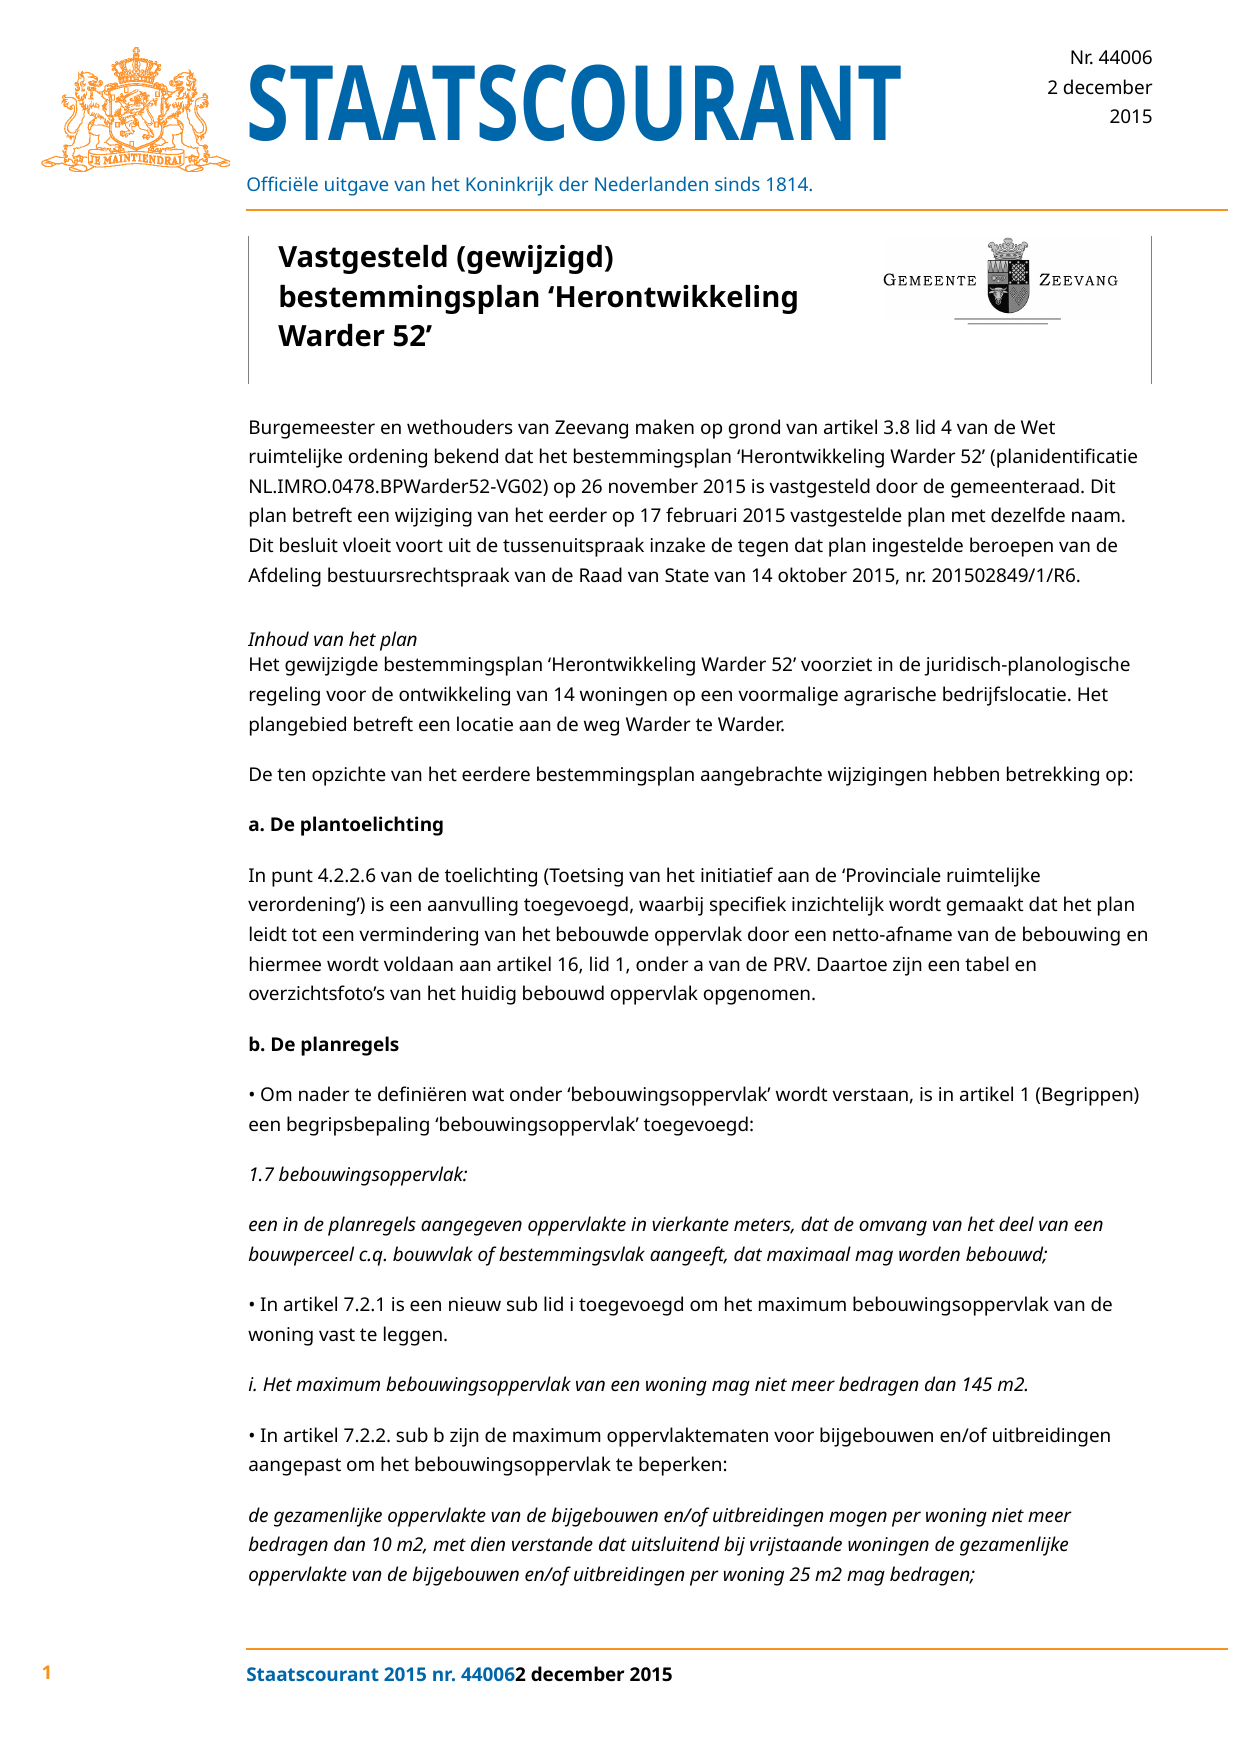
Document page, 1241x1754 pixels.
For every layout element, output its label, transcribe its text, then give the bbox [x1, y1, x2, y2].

text b. De planregels [248, 1031, 1152, 1056]
text • In artikel 7.2.2. sub b zijn de maximum oppervlaktematen voor bijgebouwen en/of uitbreidingen aangepast om het bebouwingsoppervlak te beperken: [248, 1422, 1152, 1477]
text Het gewijzigde bestemmingsplan ‘Herontwikkeling Warder 52’ voorziet in de juridisch-planologische regeling voor de ontwikkeling van 14 woningen op een voormalige agrarische bedrijfslocatie. Het plangebied betreft een locatie aan de weg Warder te Warder. [248, 652, 1152, 736]
picture [882, 236, 1119, 326]
picture [41, 47, 231, 172]
table_header Vastgesteld (gewijzigd) bestemmingsplan ‘Herontwikkeling Warder 52’ [249, 236, 850, 384]
text De ten opzichte van het eerdere bestemmingsplan aangebrachte wijzigingen hebben betrekking op: [248, 761, 1152, 787]
text In punt 4.2.2.6 van de toelichting (Toetsing van het initiatief aan de ‘Provinciale ruimtelijke verordening’) is een aanvulling toegevoegd, waarbij specifiek inzichtelijk wordt gemaakt dat het plan leidt tot een vermindering van het bebouwde oppervlak door een netto-afname van de bebouwing en hiermee wordt voldaan aan artikel 16, lid 1, onder a van de PRV. Daartoe zijn een tabel en overzichtsfoto’s van het huidig bebouwd oppervlak opgenomen. [248, 862, 1152, 1006]
table_header [850, 236, 1151, 384]
text de gezamenlijke oppervlakte van de bijgebouwen en/of uitbreidingen mogen per woning niet meer bedragen dan 10 m2, met dien verstande dat uitsluitend bij vrijstaande woningen de gezamenlijke oppervlakte van de bijgebouwen en/of uitbreidingen per woning 25 m2 mag bedragen; [248, 1502, 1152, 1587]
text een in de planregels aangegeven oppervlakte in vierkante meters, dat de omvang van het deel van een bouwperceel c.q. bouwvlak of bestemmingsvlak aangeeft, dat maximaal mag worden bebouwd; [248, 1212, 1152, 1267]
text • In artikel 7.2.1 is een nieuw sub lid i toegevoegd om het maximum bebouwingsoppervlak van de woning vast te leggen. [248, 1292, 1152, 1347]
text a. De plantoelichting [248, 812, 1152, 837]
text Burgemeester en wethouders van Zeevang maken op grond van artikel 3.8 lid 4 van de Wet ruimtelijke ordening bekend dat het bestemmingsplan ‘Herontwikkeling Warder 52’ (planidentificatie NL.IMRO.0478.BPWarder52-VG02) op 26 november 2015 is vastgesteld door de gemeenteraad. Dit plan betreft een wijziging van het eerder op 17 februari 2015 vastgestelde plan met dezelfde naam. Dit besluit vloeit voort uit de tussenuitspraak inzake de tegen dat plan ingestelde beroepen van de Afdeling bestuursrechtspraak van de Raad van State van 14 oktober 2015, nr. 201502849/1/R6. [248, 414, 1152, 588]
text Inhoud van het plan [248, 626, 1152, 652]
text • Om nader te definiëren wat onder ‘bebouwingsoppervlak’ wordt verstaan, is in artikel 1 (Begrippen) een begripsbepaling ‘bebouwingsoppervlak’ toegevoegd: [248, 1081, 1152, 1136]
text i. Het maximum bebouwingsoppervlak van een woning mag niet meer bedragen dan 145 m2. [248, 1372, 1152, 1397]
text 1.7 bebouwingsoppervlak: [248, 1161, 1152, 1187]
